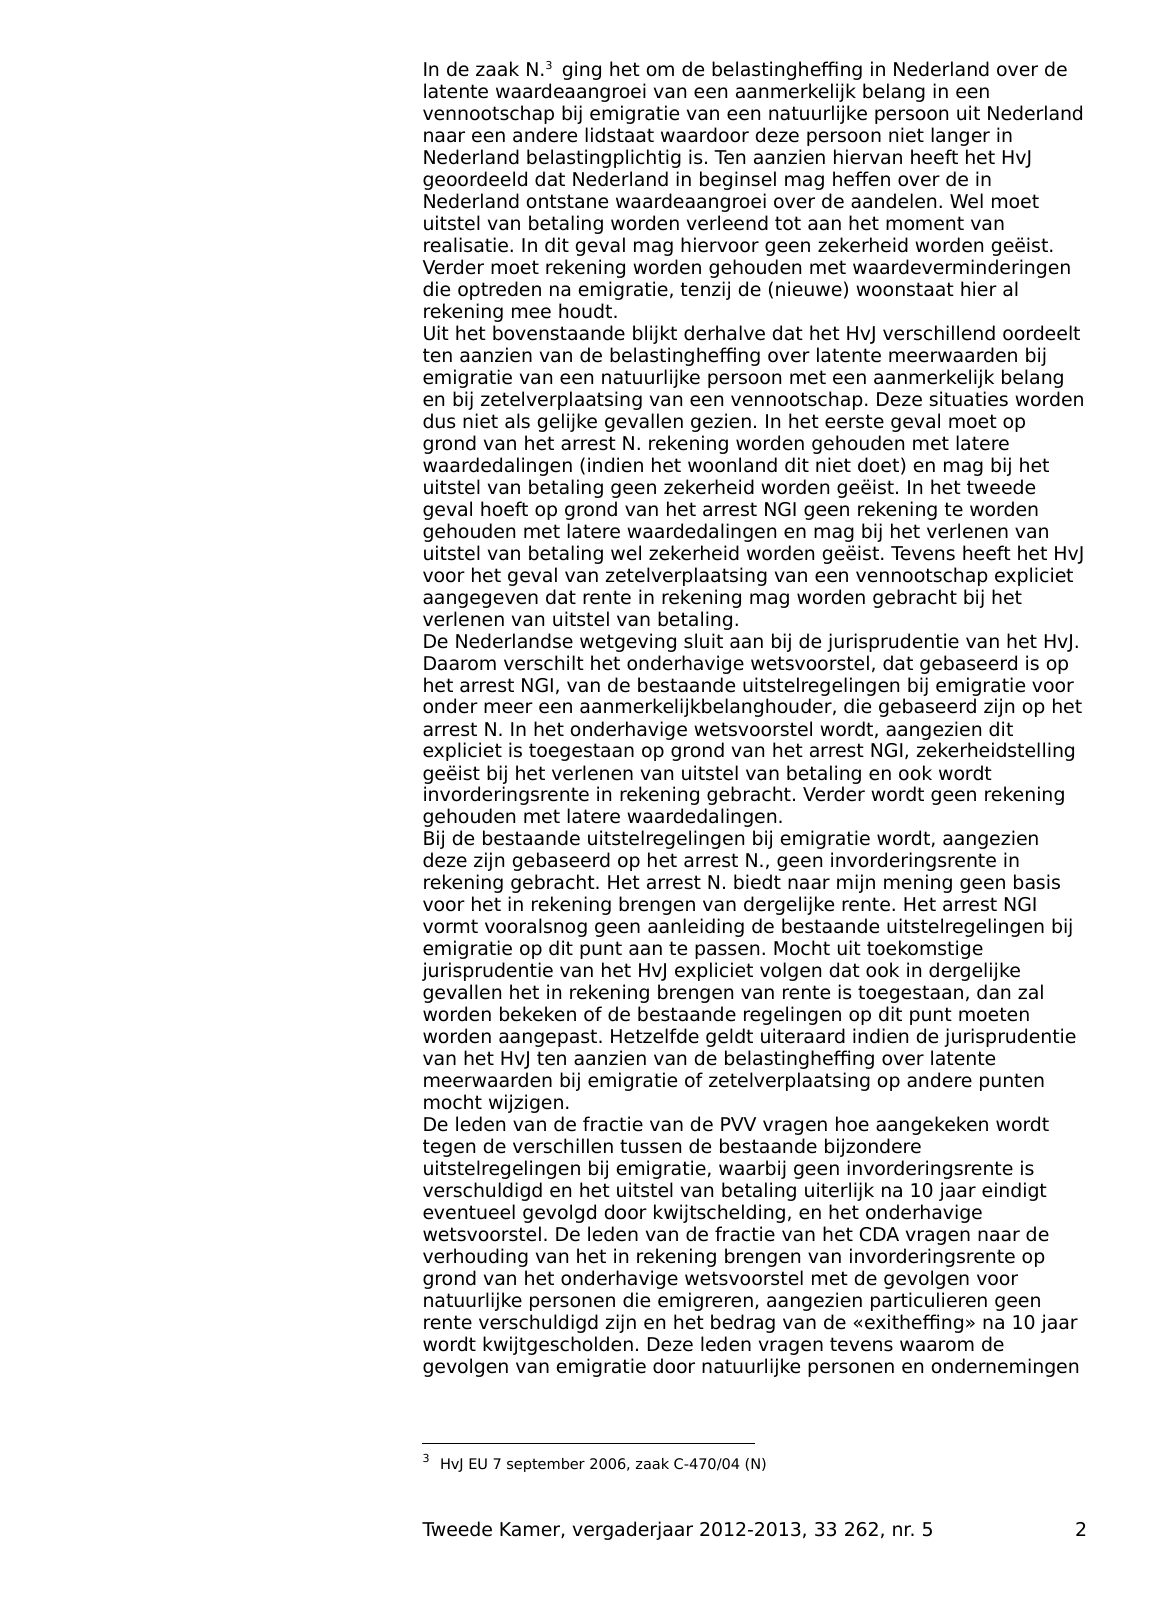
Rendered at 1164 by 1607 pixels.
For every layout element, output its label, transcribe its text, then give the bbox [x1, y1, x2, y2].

text In de zaak N. ging het om de belastingheffing in Nederland over de latente waardeaangroei van een aanmerkelijk belang in een vennootschap bij emigratie van een natuurlijke persoon uit Nederland naar een andere lidstaat waardoor deze persoon niet langer in Nederland belastingplichtig is. Ten aanzien hiervan heeft het HvJ geoordeeld dat Nederland in beginsel mag heffen over de in Nederland ontstane waardeaangroei over de aandelen. Wel moet uitstel van betaling worden verleend tot aan het moment van realisatie. In dit geval mag hiervoor geen zekerheid worden geëist. Verder moet rekening worden gehouden met waardeverminderingen die optreden na emigratie, tenzij de (nieuwe) woonstaat hier al rekening mee houdt. [422, 59, 1087, 323]
text Bij de bestaande uitstelregelingen bij emigratie wordt, aangezien deze zijn gebaseerd op het arrest N., geen invorderingsrente in rekening gebracht. Het arrest N. biedt naar mijn mening geen basis voor het in rekening brengen van dergelijke rente. Het arrest NGI vormt vooralsnog geen aanleiding de bestaande uitstelregelingen bij emigratie op dit punt aan te passen. Mocht uit toekomstige jurisprudentie van het HvJ expliciet volgen dat ook in dergelijke gevallen het in rekening brengen van rente is toegestaan, dan zal worden bekeken of de bestaande regelingen op dit punt moeten worden aangepast. Hetzelfde geldt uiteraard indien de jurisprudentie van het HvJ ten aanzien van de belastingheffing over latente meerwaarden bij emigratie of zetelverplaatsing op andere punten mocht wijzigen. [422, 828, 1087, 1114]
text De Nederlandse wetgeving sluit aan bij de jurisprudentie van het HvJ. Daarom verschilt het onderhavige wetsvoorstel, dat gebaseerd is op het arrest NGI, van de bestaande uitstelregelingen bij emigratie voor onder meer een aanmerkelijkbelanghouder, die gebaseerd zijn op het arrest N. In het onderhavige wetsvoorstel wordt, aangezien dit expliciet is toegestaan op grond van het arrest NGI, zekerheidstelling geëist bij het verlenen van uitstel van betaling en ook wordt invorderingsrente in rekening gebracht. Verder wordt geen rekening gehouden met latere waardedalingen. [422, 631, 1087, 828]
text De leden van de fractie van de PVV vragen hoe aangekeken wordt tegen de verschillen tussen de bestaande bijzondere uitstelregelingen bij emigratie, waarbij geen invorderingsrente is verschuldigd en het uitstel van betaling uiterlijk na 10 jaar eindigt eventueel gevolgd door kwijtschelding, en het onderhavige wetsvoorstel. De leden van de fractie van het CDA vragen naar de verhouding van het in rekening brengen van invorderingsrente op grond van het onderhavige wetsvoorstel met de gevolgen voor natuurlijke personen die emigreren, aangezien particulieren geen rente verschuldigd zijn en het bedrag van de «exitheffing» na 10 jaar wordt kwijtgescholden. Deze leden vragen tevens waarom de gevolgen van emigratie door natuurlijke personen en ondernemingen [422, 1114, 1087, 1378]
text Uit het bovenstaande blijkt derhalve dat het HvJ verschillend oordeelt ten aanzien van de belastingheffing over latente meerwaarden bij emigratie van een natuurlijke persoon met een aanmerkelijk belang en bij zetelverplaatsing van een vennootschap. Deze situaties worden dus niet als gelijke gevallen gezien. In het eerste geval moet op grond van het arrest N. rekening worden gehouden met latere waardedalingen (indien het woonland dit niet doet) en mag bij het uitstel van betaling geen zekerheid worden geëist. In het tweede geval hoeft op grond van het arrest NGI geen rekening te worden gehouden met latere waardedalingen en mag bij het verlenen van uitstel van betaling wel zekerheid worden geëist. Tevens heeft het HvJ voor het geval van zetelverplaatsing van een vennootschap expliciet aangegeven dat rente in rekening mag worden gebracht bij het verlenen van uitstel van betaling. [422, 323, 1087, 631]
text HvJ EU 7 september 2006, zaak C-470/04 (N) [422, 1452, 1087, 1474]
